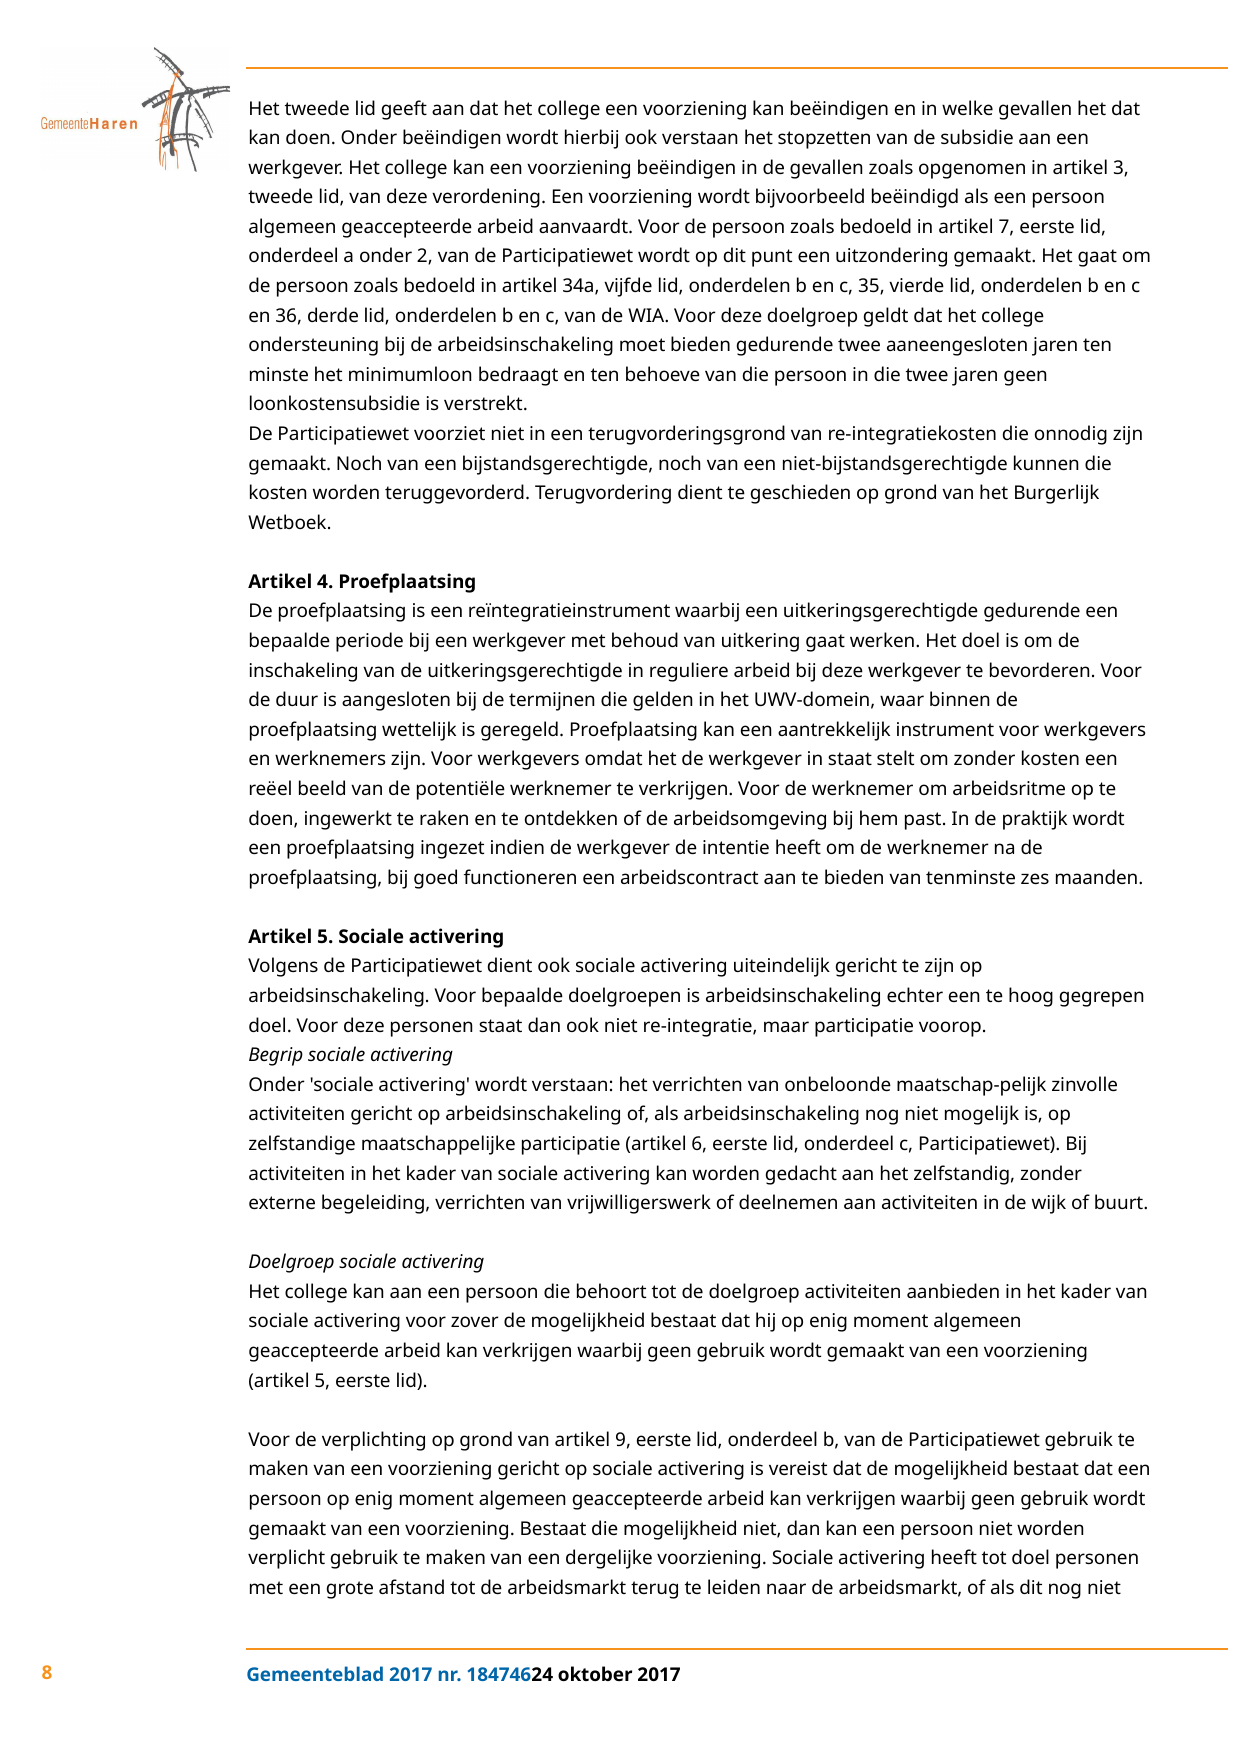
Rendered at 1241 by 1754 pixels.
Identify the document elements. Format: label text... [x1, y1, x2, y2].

text Het college kan aan een persoon die behoort tot de doelgroep activiteiten aanbieden in het kader van sociale activering voor zover de mogelijkheid bestaat dat hij op enig moment algemeen geaccepteerde arbeid kan verkrijgen waarbij geen gebruik wordt gemaakt van een voorziening (artikel 5, eerste lid). [248, 1278, 1152, 1393]
picture [41, 47, 231, 172]
text De proefplaatsing is een reïntegratieinstrument waarbij een uitkeringsgerechtigde gedurende een bepaalde periode bij een werkgever met behoud van uitkering gaat werken. Het doel is om de inschakeling van de uitkeringsgerechtigde in reguliere arbeid bij deze werkgever te bevorderen. Voor de duur is aangesloten bij de termijnen die gelden in het UWV-domein, waar binnen de proefplaatsing wettelijk is geregeld. Proefplaatsing kan een aantrekkelijk instrument voor werkgevers en werknemers zijn. Voor werkgevers omdat het de werkgever in staat stelt om zonder kosten een reëel beeld van de potentiële werknemer te verkrijgen. Voor de werknemer om arbeidsritme op te doen, ingewerkt te raken en te ontdekken of de arbeidsomgeving bij hem past. In de praktijk wordt een proefplaatsing ingezet indien de werkgever de intentie heeft om de werknemer na de proefplaatsing, bij goed functioneren een arbeidscontract aan te bieden van tenminste zes maanden. [248, 598, 1152, 890]
text Doelgroep sociale activering [248, 1248, 1152, 1274]
text Het tweede lid geeft aan dat het college een voorziening kan beëindigen en in welke gevallen het dat kan doen. Onder beëindigen wordt hierbij ook verstaan het stopzetten van de subsidie aan een werkgever. Het college kan een voorziening beëindigen in de gevallen zoals opgenomen in artikel 3, tweede lid, van deze verordening. Een voorziening wordt bijvoorbeeld beëindigd als een persoon algemeen geaccepteerde arbeid aanvaardt. Voor de persoon zoals bedoeld in artikel 7, eerste lid, onderdeel a onder 2, van de Participatiewet wordt op dit punt een uitzondering gemaakt. Het gaat om de persoon zoals bedoeld in artikel 34a, vijfde lid, onderdelen b en c, 35, vierde lid, onderdelen b en c en 36, derde lid, onderdelen b en c, van de WIA. Voor deze doelgroep geldt dat het college ondersteuning bij de arbeidsinschakeling moet bieden gedurende twee aaneengesloten jaren ten minste het minimumloon bedraagt en ten behoeve van die persoon in die twee jaren geen loonkostensubsidie is verstrekt. [248, 95, 1152, 416]
text Volgens de Participatiewet dient ook sociale activering uiteindelijk gericht te zijn op arbeidsinschakeling. Voor bepaalde doelgroepen is arbeidsinschakeling echter een te hoog gegrepen doel. Voor deze personen staat dan ook niet re-integratie, maar participatie voorop. [248, 953, 1152, 1038]
text Begrip sociale activering [248, 1041, 1152, 1067]
text Voor de verplichting op grond van artikel 9, eerste lid, onderdeel b, van de Participatiewet gebruik te maken van een voorziening gericht op sociale activering is vereist dat de mogelijkheid bestaat dat een persoon op enig moment algemeen geaccepteerde arbeid kan verkrijgen waarbij geen gebruik wordt gemaakt van een voorziening. Bestaat die mogelijkheid niet, dan kan een persoon niet worden verplicht gebruik te maken van een dergelijke voorziening. Sociale activering heeft tot doel personen met een grote afstand tot de arbeidsmarkt terug te leiden naar de arbeidsmarkt, of als dit nog niet [248, 1426, 1152, 1600]
text Artikel 5. Sociale activering [248, 923, 1152, 949]
text Onder 'sociale activering' wordt verstaan: het verrichten van onbeloonde maatschap-pelijk zinvolle activiteiten gericht op arbeidsinschakeling of, als arbeidsinschakeling nog niet mogelijk is, op zelfstandige maatschappelijke participatie (artikel 6, eerste lid, onderdeel c, Participatiewet). Bij activiteiten in het kader van sociale activering kan worden gedacht aan het zelfstandig, zonder externe begeleiding, verrichten van vrijwilligerswerk of deelnemen aan activiteiten in de wijk of buurt. [248, 1071, 1152, 1215]
text Artikel 4. Proefplaatsing [248, 568, 1152, 594]
text De Participatiewet voorziet niet in een terugvorderingsgrond van re-integratiekosten die onnodig zijn gemaakt. Noch van een bijstandsgerechtigde, noch van een niet-bijstandsgerechtigde kunnen die kosten worden teruggevorderd. Terugvordering dient te geschieden op grond van het Burgerlijk Wetboek. [248, 420, 1152, 535]
